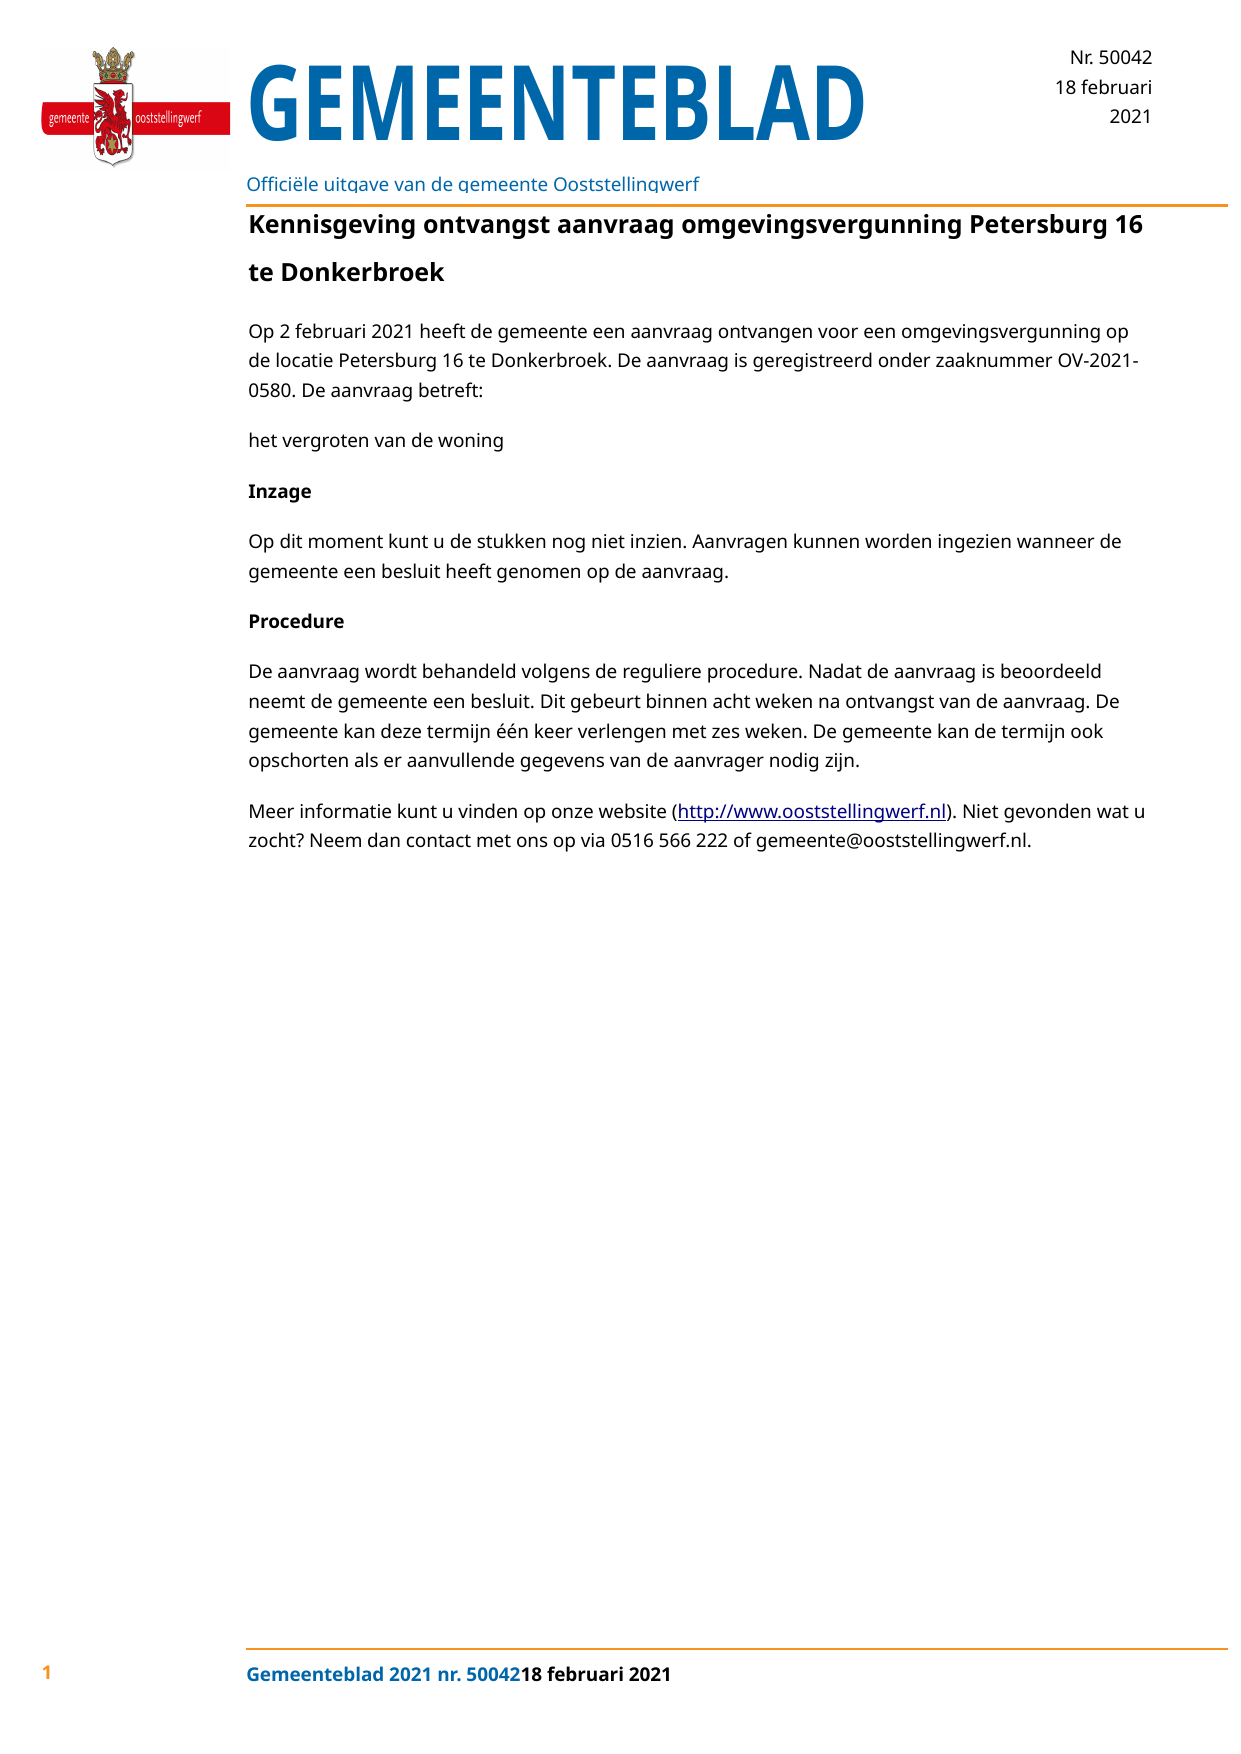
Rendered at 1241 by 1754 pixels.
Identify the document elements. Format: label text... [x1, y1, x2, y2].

text De aanvraag wordt behandeld volgens de reguliere procedure. Nadat de aanvraag is beoordeeld neemt de gemeente een besluit. Dit gebeurt binnen acht weken na ontvangst van de aanvraag. De gemeente kan deze termijn één keer verlengen met zes weken. De gemeente kan de termijn ook opschorten als er aanvullende gegevens van de aanvrager nodig zijn. [248, 659, 1152, 773]
picture [41, 47, 231, 172]
text Op 2 februari 2021 heeft de gemeente een aanvraag ontvangen voor een omgevingsvergunning op de locatie Petersburg 16 te Donkerbroek. De aanvraag is geregistreerd onder zaaknummer OV-2021-0580. De aanvraag betreft: [248, 318, 1152, 403]
text het vergroten van de woning [248, 427, 1152, 453]
text Kennisgeving ontvangst aanvraag omgevingsvergunning Petersburg 16 te Donkerbroek [248, 207, 1152, 288]
text Procedure [248, 608, 1152, 634]
text Op dit moment kunt u de stukken nog niet inzien. Aanvragen kunnen worden ingezien wanneer de gemeente een besluit heeft genomen op de aanvraag. [248, 528, 1152, 584]
text Meer informatie kunt u vinden op onze website (http://www.ooststellingwerf.nl). Niet gevonden wat u zocht? Neem dan contact met ons op via 0516 566 222 of gemeente@ooststellingwerf.nl. [248, 798, 1152, 853]
text Inzage [248, 478, 1152, 504]
